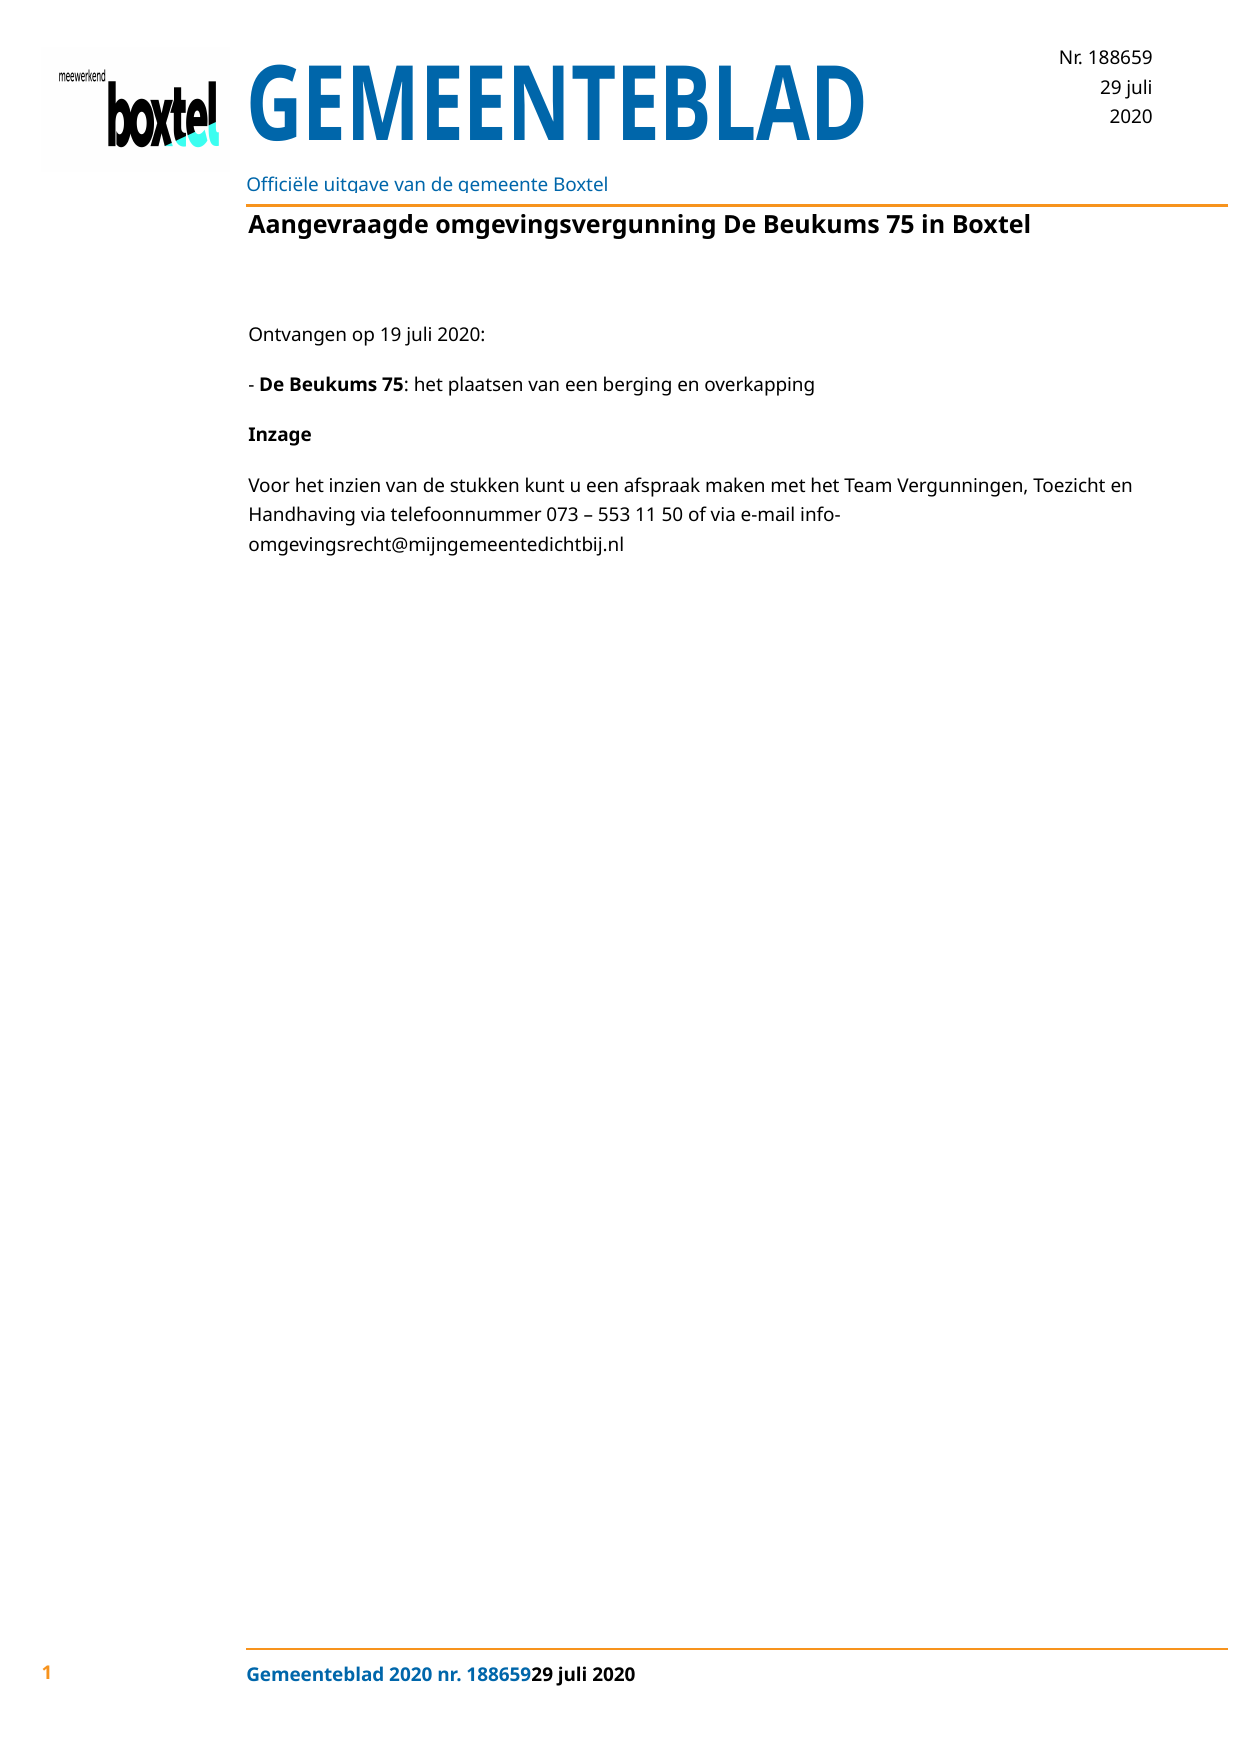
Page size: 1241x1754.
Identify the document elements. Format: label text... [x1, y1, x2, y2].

text Inzage [248, 422, 1152, 447]
text Voor het inzien van de stukken kunt u een afspraak maken met het Team Vergunningen, Toezicht en Handhaving via telefoonnummer 073 – 553 11 50 of via e-mail info-omgevingsrecht@mijngemeentedichtbij.nl [248, 472, 1152, 557]
picture [41, 47, 231, 172]
text - De Beukums 75: het plaatsen van een berging en overkapping [248, 371, 1152, 397]
text Aangevraagde omgevingsvergunning De Beukums 75 in Boxtel [248, 207, 1152, 241]
text Ontvangen op 19 juli 2020: [248, 321, 1152, 346]
